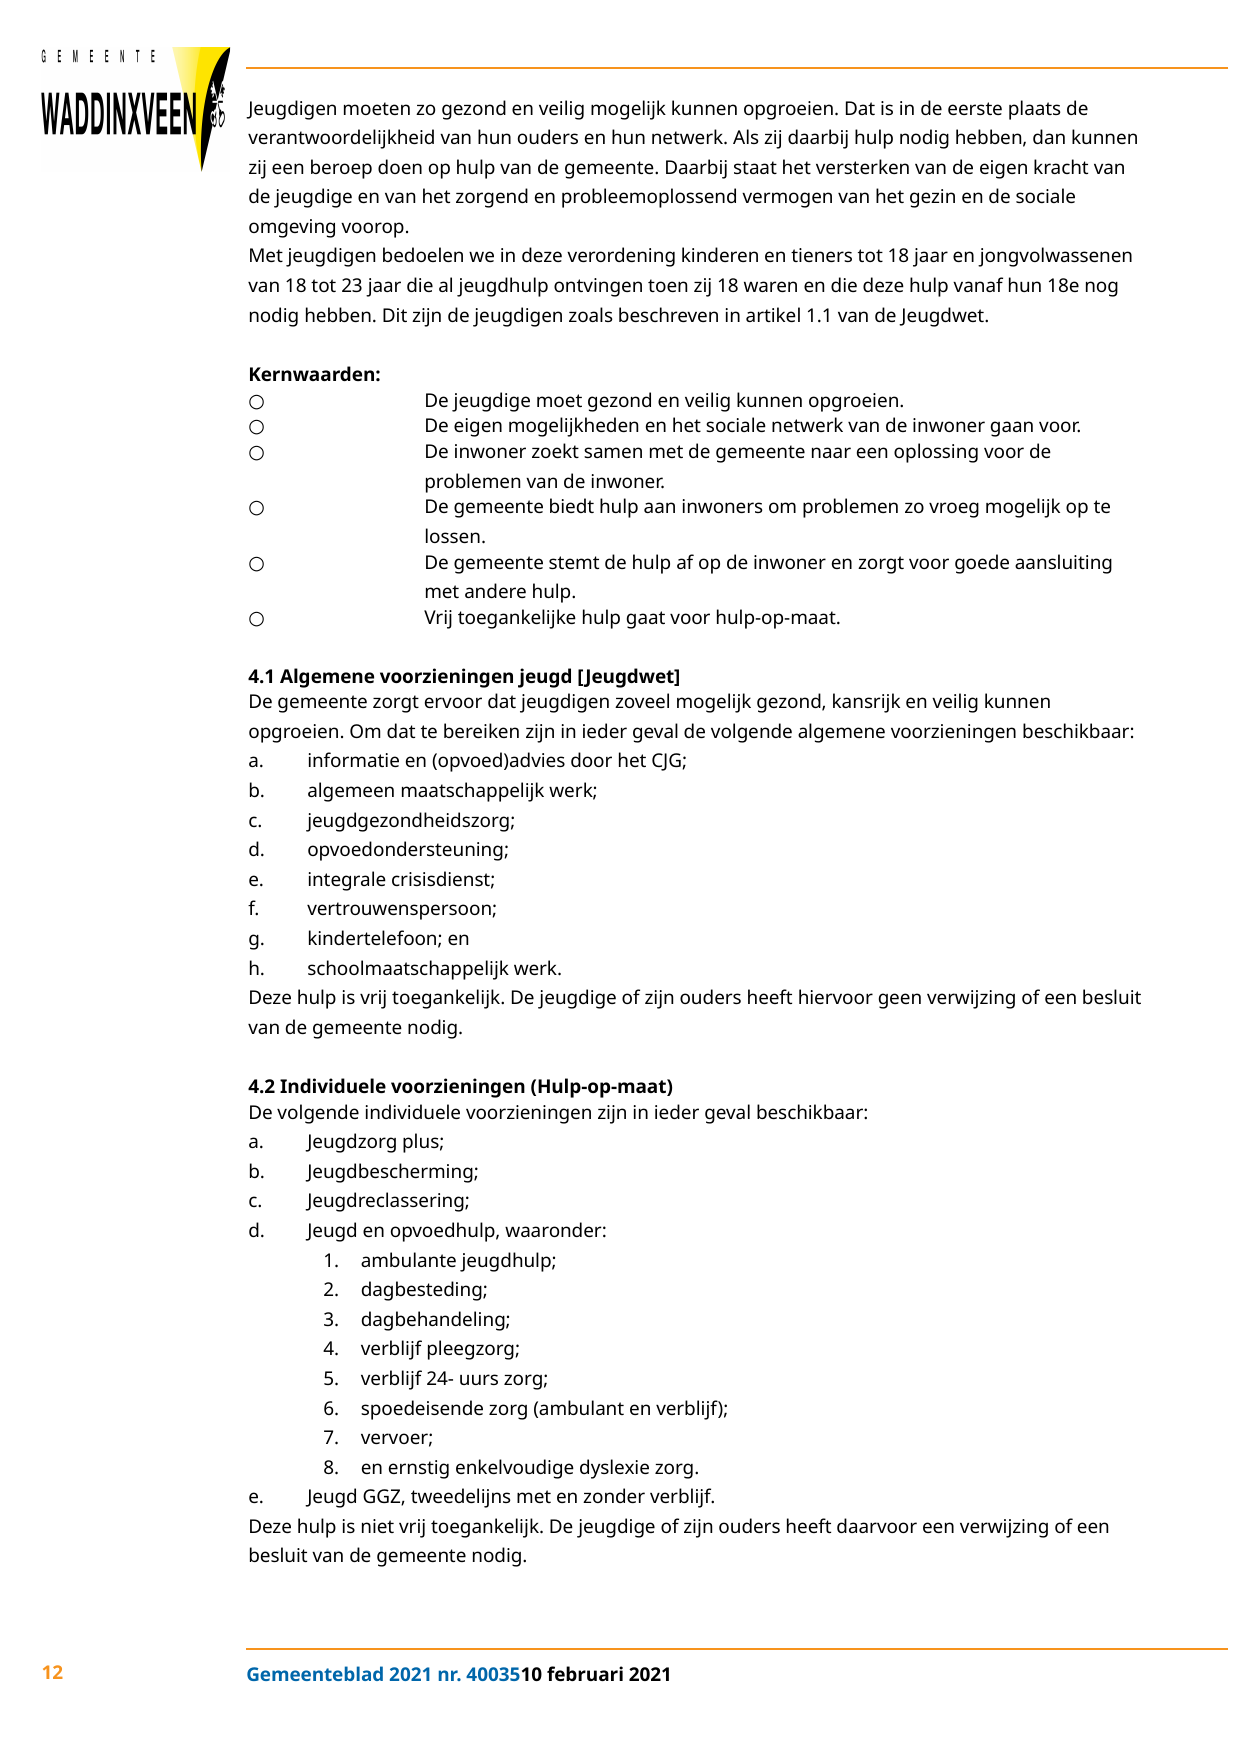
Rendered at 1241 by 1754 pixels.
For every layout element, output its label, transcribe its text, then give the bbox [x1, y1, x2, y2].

list Jeugdreclassering; [248, 1188, 1152, 1213]
table_cell De gemeente stemt de hulp af op de inwoner en zorgt voor goede aansluiting met andere hulp. [424, 549, 1152, 604]
table_cell ○ [248, 438, 424, 494]
list opvoedondersteuning; [248, 836, 1152, 862]
list Jeugdbescherming; [248, 1158, 1152, 1184]
list ambulante jeugdhulp; [323, 1247, 1152, 1272]
list vervoer; [323, 1424, 1152, 1450]
text Deze hulp is niet vrij toegankelijk. De jeugdige of zijn ouders heeft daarvoor een verwijzing of een besluit van de gemeente nodig. [248, 1513, 1152, 1568]
list spoedeisende zorg (ambulant en verblijf); [323, 1395, 1152, 1420]
list Jeugd en opvoedhulp, waaronder: [248, 1217, 1152, 1243]
list en ernstig enkelvoudige dyslexie zorg. [323, 1454, 1152, 1479]
table_cell ○ [248, 604, 424, 630]
text De gemeente zorgt ervoor dat jeugdigen zoveel mogelijk gezond, kansrijk en veilig kunnen opgroeien. Om dat te bereiken zijn in ieder geval de volgende algemene voorzieningen beschikbaar: [248, 688, 1152, 744]
text De volgende individuele voorzieningen zijn in ieder geval beschikbaar: [248, 1099, 1152, 1124]
table_cell De inwoner zoekt samen met de gemeente naar een oplossing voor de problemen van de inwoner. [424, 438, 1152, 494]
table_cell De gemeente biedt hulp aan inwoners om problemen zo vroeg mogelijk op te lossen. [424, 494, 1152, 549]
list kindertelefoon; en [248, 925, 1152, 951]
text Jeugdigen moeten zo gezond en veilig mogelijk kunnen opgroeien. Dat is in de eerste plaats de verantwoordelijkheid van hun ouders en hun netwerk. Als zij daarbij hulp nodig hebben, dan kunnen zij een beroep doen op hulp van de gemeente. Daarbij staat het versterken van de eigen kracht van de jeugdige en van het zorgend en probleemoplossend vermogen van het gezin en de sociale omgeving voorop. [248, 95, 1152, 239]
list algemeen maatschappelijk werk; [248, 777, 1152, 803]
list Jeugd GGZ, tweedelijns met en zonder verblijf. [248, 1483, 1152, 1509]
table_cell ○ [248, 413, 424, 438]
table_cell ○ [248, 549, 424, 604]
list Jeugdzorg plus; [248, 1128, 1152, 1154]
list verblijf 24- uurs zorg; [323, 1365, 1152, 1391]
list informatie en (opvoed)advies door het CJG; [248, 748, 1152, 773]
list dagbesteding; [323, 1276, 1152, 1302]
list verblijf pleegzorg; [323, 1336, 1152, 1361]
text Met jeugdigen bedoelen we in deze verordening kinderen en tieners tot 18 jaar en jongvolwassenen van 18 tot 23 jaar die al jeugdhulp ontvingen toen zij 18 waren en die deze hulp vanaf hun 18e nog nodig hebben. Dit zijn de jeugdigen zoals beschreven in artikel 1.1 van de Jeugdwet. [248, 243, 1152, 328]
text 4.1 Algemene voorzieningen jeugd [Jeugdwet] [248, 663, 1152, 688]
table_cell Vrij toegankelijke hulp gaat voor hulp-op-maat. [424, 604, 1152, 630]
table_cell ○ [248, 387, 424, 413]
picture [41, 47, 231, 172]
text Deze hulp is vrij toegankelijk. De jeugdige of zijn ouders heeft hiervoor geen verwijzing of een besluit van de gemeente nodig. [248, 984, 1152, 1040]
list schoolmaatschappelijk werk. [248, 955, 1152, 981]
table_cell De eigen mogelijkheden en het sociale netwerk van de inwoner gaan voor. [424, 413, 1152, 438]
table_header Kernwaarden: [248, 361, 1152, 387]
table_cell De jeugdige moet gezond en veilig kunnen opgroeien. [424, 387, 1152, 413]
list dagbehandeling; [323, 1306, 1152, 1332]
list integrale crisisdienst; [248, 866, 1152, 892]
table_cell ○ [248, 494, 424, 549]
list vertrouwenspersoon; [248, 896, 1152, 921]
text 4.2 Individuele voorzieningen (Hulp-op-maat) [248, 1073, 1152, 1099]
list jeugdgezondheidszorg; [248, 807, 1152, 833]
